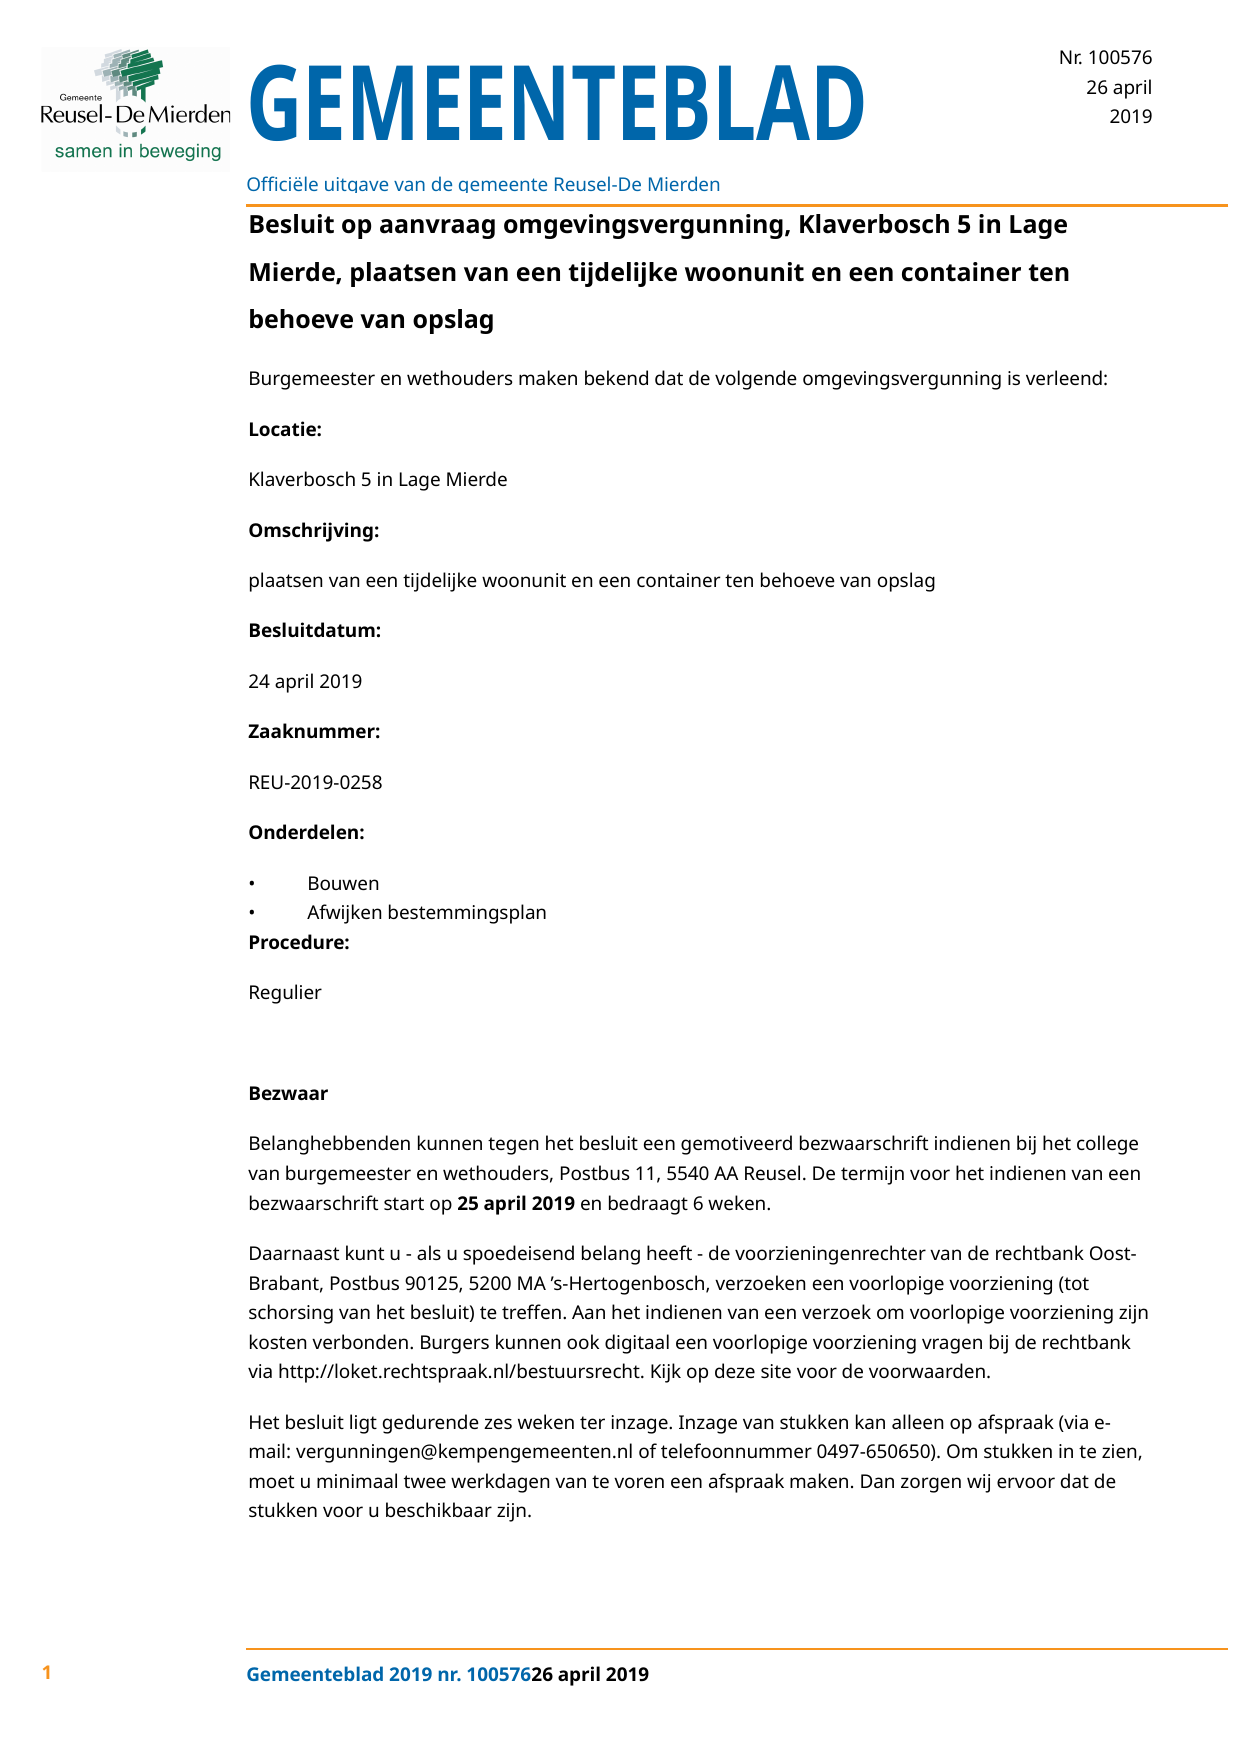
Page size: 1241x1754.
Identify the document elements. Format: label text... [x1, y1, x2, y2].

text Onderdelen: [248, 819, 1152, 845]
text Locatie: [248, 416, 1152, 442]
text Besluitdatum: [248, 618, 1152, 643]
text Omschrijving: [248, 517, 1152, 542]
text Daarnaast kunt u - als u spoedeisend belang heeft - de voorzieningenrechter van de rechtbank Oost-Brabant, Postbus 90125, 5200 MA ’s-Hertogenbosch, verzoeken een voorlopige voorziening (tot schorsing van het besluit) te treffen. Aan het indienen van een verzoek om voorlopige voorziening zijn kosten verbonden. Burgers kunnen ook digitaal een voorlopige voorziening vragen bij de rechtbank via http://loket.rechtspraak.nl/bestuursrecht. Kijk op deze site voor de voorwaarden. [248, 1240, 1152, 1384]
text Burgemeester en wethouders maken bekend dat de volgende omgevingsvergunning is verleend: [248, 366, 1152, 391]
text Belanghebbenden kunnen tegen het besluit een gemotiveerd bezwaarschrift indienen bij het college van burgemeester en wethouders, Postbus 11, 5540 AA Reusel. De termijn voor het indienen van een bezwaarschrift start op 25 april 2019 en bedraagt 6 weken. [248, 1131, 1152, 1215]
list Afwijken bestemmingsplan [248, 899, 1152, 925]
text plaatsen van een tijdelijke woonunit en een container ten behoeve van opslag [248, 567, 1152, 593]
text Besluit op aanvraag omgevingsvergunning, Klaverbosch 5 in Lage Mierde, plaatsen van een tijdelijke woonunit en een container ten behoeve van opslag [248, 207, 1152, 336]
text Procedure: [248, 929, 1152, 954]
list Bouwen [248, 870, 1152, 895]
text 24 april 2019 [248, 668, 1152, 694]
text Klaverbosch 5 in Lage Mierde [248, 466, 1152, 492]
text Bezwaar [248, 1080, 1152, 1106]
text Zaaknummer: [248, 718, 1152, 744]
text Regulier [248, 979, 1152, 1005]
picture [41, 47, 231, 172]
text REU-2019-0258 [248, 769, 1152, 794]
text Het besluit ligt gedurende zes weken ter inzage. Inzage van stukken kan alleen op afspraak (via e-mail: vergunningen@kempengemeenten.nl of telefoonnummer 0497-650650). Om stukken in te zien, moet u minimaal twee werkdagen van te voren een afspraak maken. Dan zorgen wij ervoor dat de stukken voor u beschikbaar zijn. [248, 1409, 1152, 1523]
